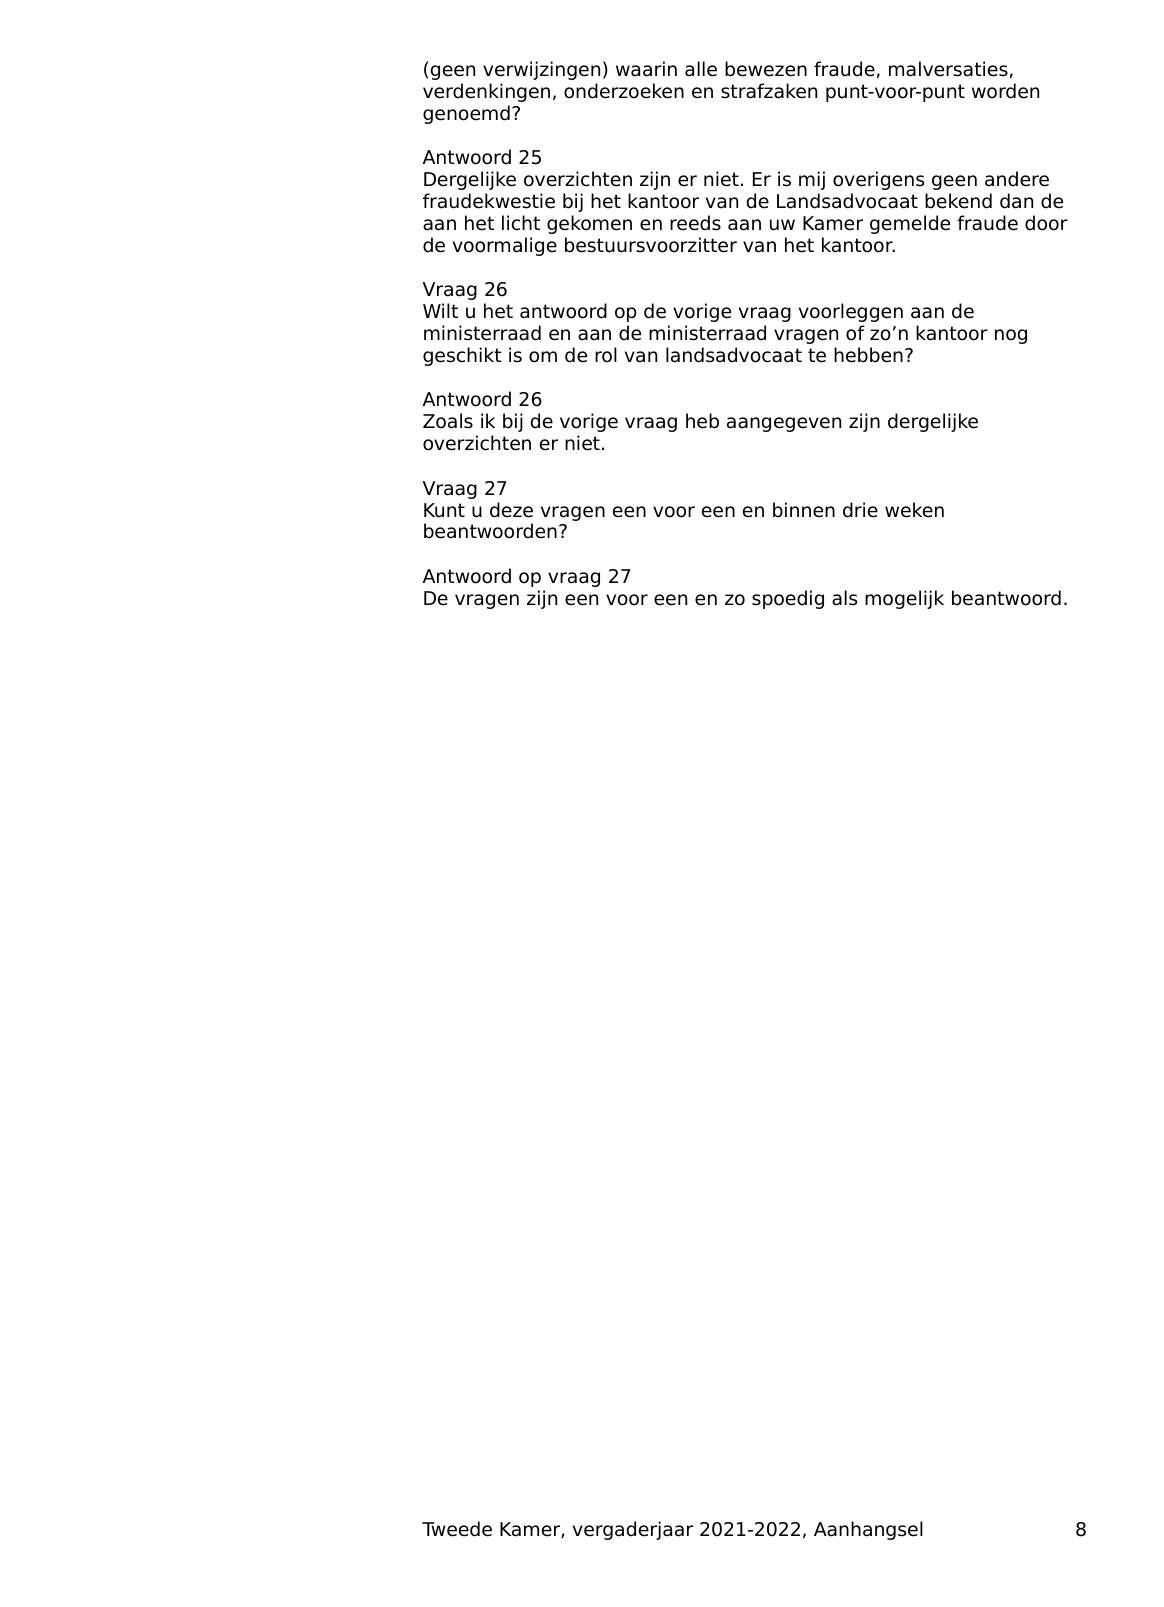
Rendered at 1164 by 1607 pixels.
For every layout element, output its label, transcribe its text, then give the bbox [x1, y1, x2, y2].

text Antwoord op vraag 27 [422, 566, 1087, 588]
text (geen verwijzingen) waarin alle bewezen fraude, malversaties, verdenkingen, onderzoeken en strafzaken punt-voor-punt worden genoemd? [422, 59, 1087, 125]
text Zoals ik bij de vorige vraag heb aangegeven zijn dergelijke overzichten er niet. [422, 411, 1087, 455]
text Antwoord 26 [422, 389, 1087, 411]
text Dergelijke overzichten zijn er niet. Er is mij overigens geen andere fraudekwestie bij het kantoor van de Landsadvocaat bekend dan de aan het licht gekomen en reeds aan uw Kamer gemelde fraude door de voormalige bestuursvoorzitter van het kantoor. [422, 169, 1087, 257]
text Antwoord 25 [422, 147, 1087, 169]
text Kunt u deze vragen een voor een en binnen drie weken beantwoorden? [422, 499, 1087, 543]
text Wilt u het antwoord op de vorige vraag voorleggen aan de ministerraad en aan de ministerraad vragen of zo’n kantoor nog geschikt is om de rol van landsadvocaat te hebben? [422, 301, 1087, 367]
text De vragen zijn een voor een en zo spoedig als mogelijk beantwoord. [422, 588, 1087, 609]
text Vraag 26 [422, 279, 1087, 301]
text Vraag 27 [422, 477, 1087, 499]
